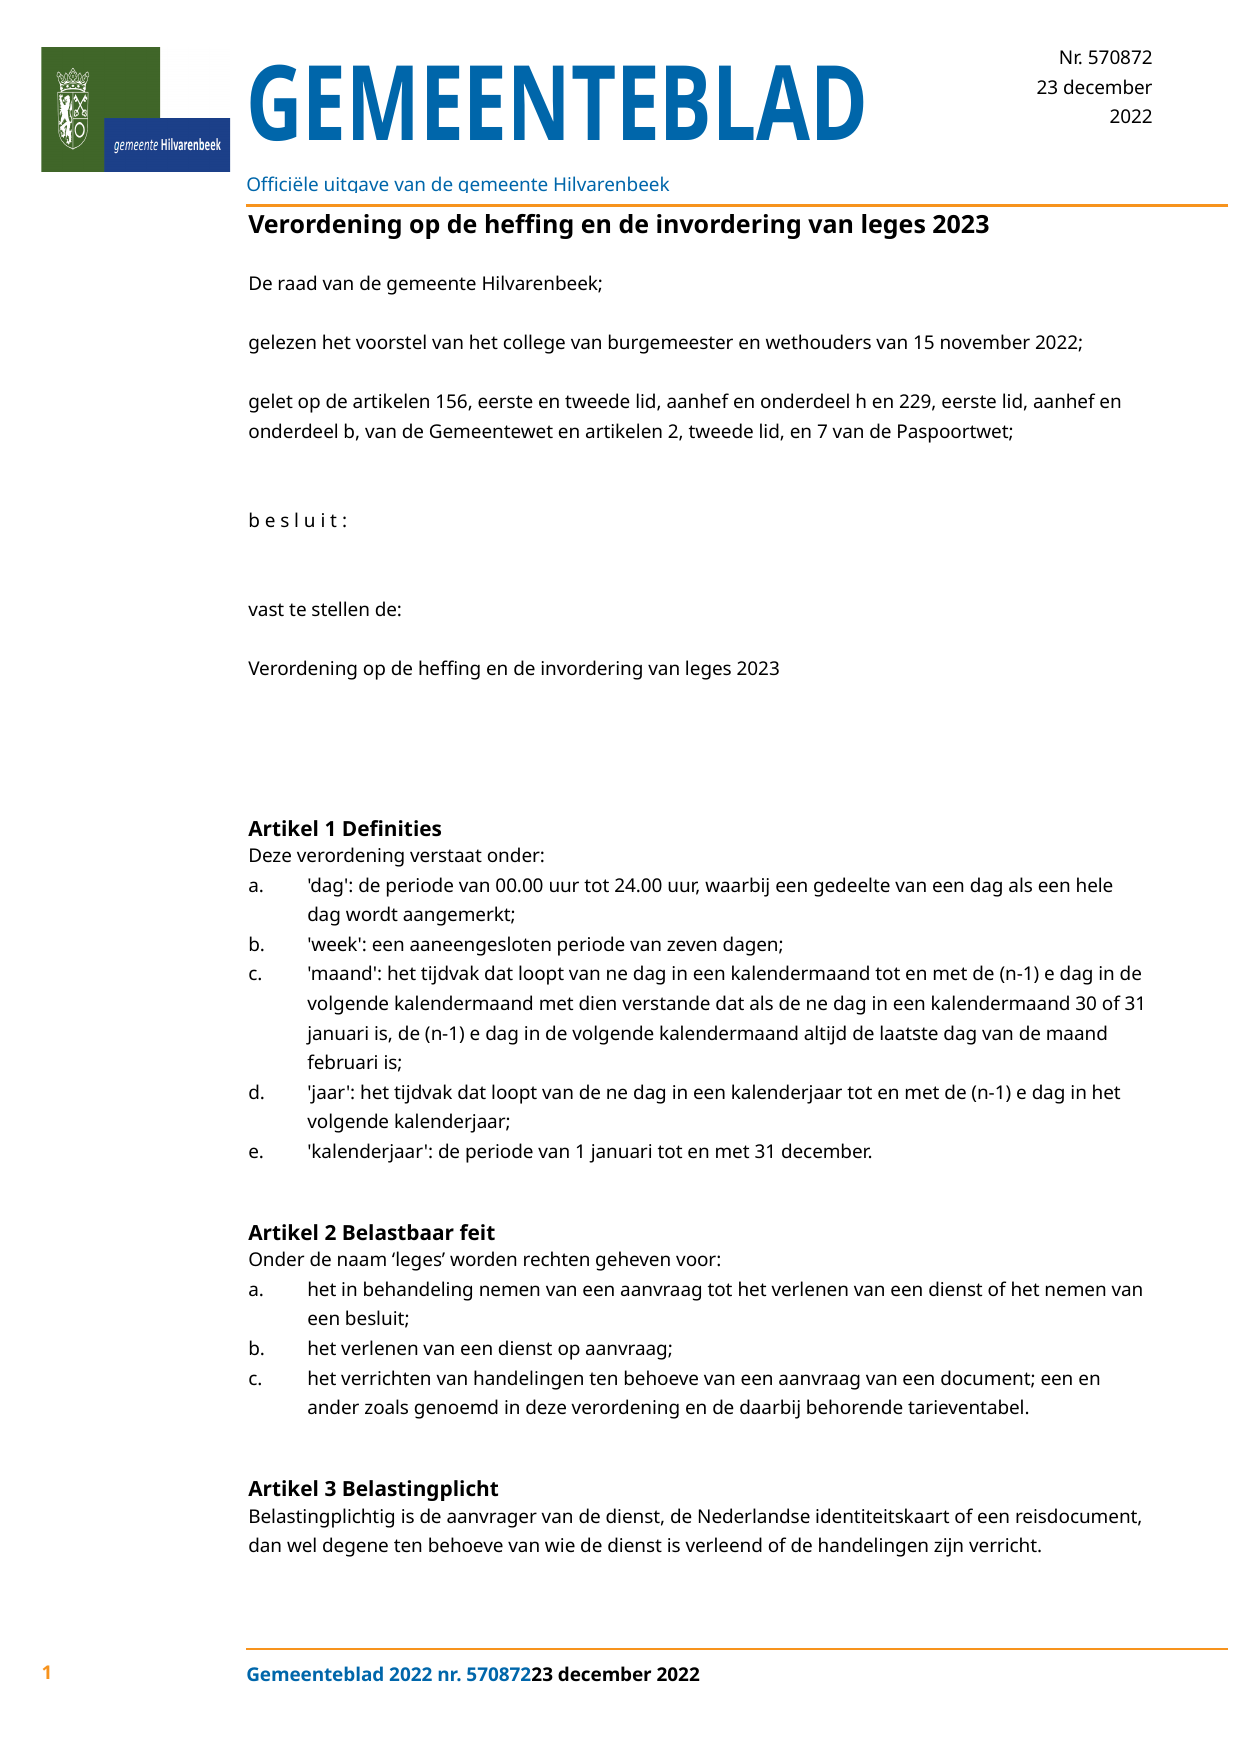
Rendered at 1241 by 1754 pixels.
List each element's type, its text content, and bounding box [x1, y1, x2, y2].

text Artikel 2 Belastbaar feit [248, 1218, 1152, 1246]
list 'dag': de periode van 00.00 uur tot 24.00 uur, waarbij een gedeelte van een dag als een hele dag wordt aangemerkt; [248, 872, 1152, 927]
text Artikel 3 Belastingplicht [248, 1474, 1152, 1503]
text b e s l u i t : [248, 507, 1152, 533]
text Onder de naam ‘leges’ worden rechten geheven voor: [248, 1246, 1152, 1272]
text Deze verordening verstaat onder: [248, 842, 1152, 868]
list 'kalenderjaar': de periode van 1 januari tot en met 31 december. [248, 1138, 1152, 1164]
text Artikel 1 Definities [248, 814, 1152, 842]
list het verlenen van een dienst op aanvraag; [248, 1335, 1152, 1361]
text gelezen het voorstel van het college van burgemeester en wethouders van 15 november 2022; [248, 329, 1152, 355]
text De raad van de gemeente Hilvarenbeek; [248, 270, 1152, 296]
text gelet op de artikelen 156, eerste en tweede lid, aanhef en onderdeel h en 229, eerste lid, aanhef en onderdeel b, van de Gemeentewet en artikelen 2, tweede lid, en 7 van de Paspoortwet; [248, 389, 1152, 444]
list 'maand': het tijdvak dat loopt van ne dag in een kalendermaand tot en met de (n-1) e dag in de volgende kalendermaand met dien verstande dat als de ne dag in een kalendermaand 30 of 31 januari is, de (n-1) e dag in de volgende kalendermaand altijd de laatste dag van de maand februari is; [248, 961, 1152, 1075]
list het verrichten van handelingen ten behoeve van een aanvraag van een document; een en ander zoals genoemd in deze verordening en de daarbij behorende tarieventabel. [248, 1365, 1152, 1420]
list 'jaar': het tijdvak dat loopt van de ne dag in een kalenderjaar tot en met de (n-1) e dag in het volgende kalenderjaar; [248, 1079, 1152, 1134]
text Belastingplichtig is de aanvrager van de dienst, de Nederlandse identiteitskaart of een reisdocument, dan wel degene ten behoeve van wie de dienst is verleend of de handelingen zijn verricht. [248, 1503, 1152, 1558]
text Verordening op de heffing en de invordering van leges 2023 [248, 655, 1152, 681]
list het in behandeling nemen van een aanvraag tot het verlenen van een dienst of het nemen van een besluit; [248, 1276, 1152, 1331]
list 'week': een aaneengesloten periode van zeven dagen; [248, 931, 1152, 957]
text Verordening op de heffing en de invordering van leges 2023 [248, 207, 1152, 241]
picture [41, 47, 231, 172]
text vast te stellen de: [248, 596, 1152, 621]
